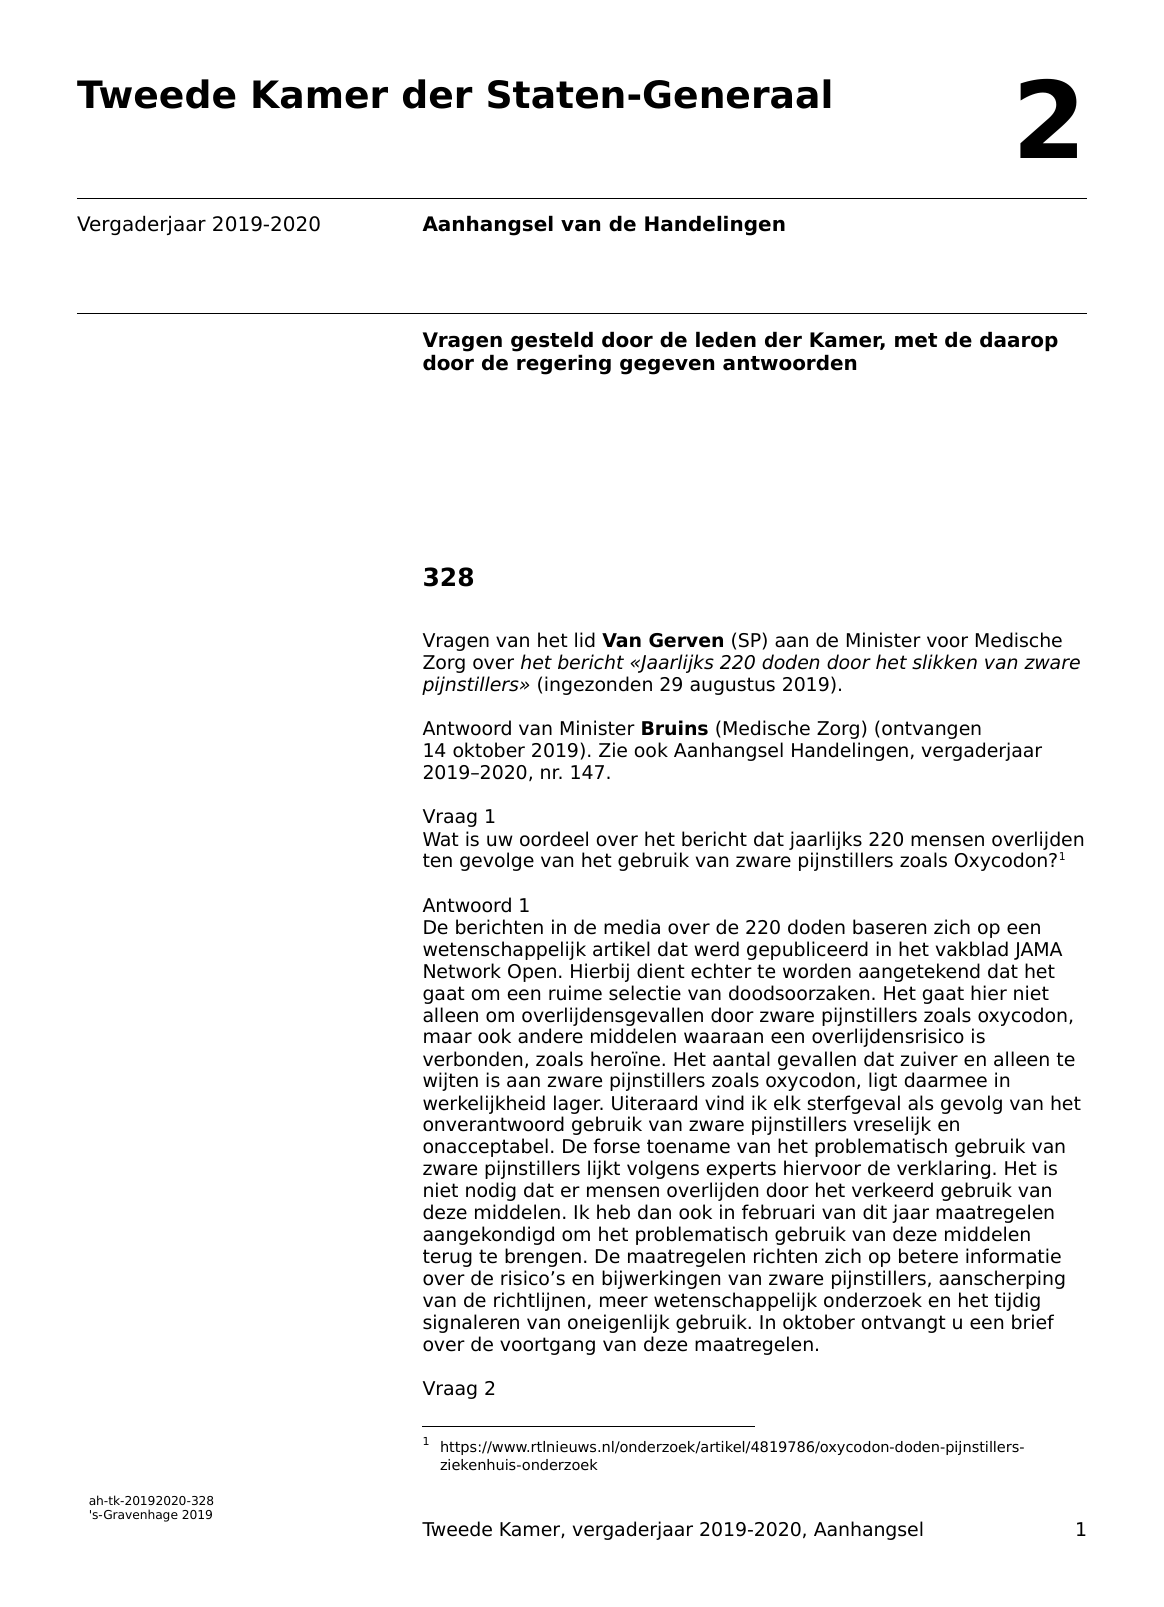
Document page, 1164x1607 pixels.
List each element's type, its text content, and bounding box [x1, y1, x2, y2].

table_cell [77, 314, 422, 375]
text Antwoord 1 [422, 894, 1087, 917]
table_cell Aanhangsel van de Handelingen [422, 199, 1087, 313]
table_cell Vragen gesteld door de leden der Kamer, met de daarop door de regering gegeven antwoorden [422, 314, 1087, 375]
text 's-Gravenhage 2019 [88, 1508, 323, 1522]
text Vragen van het lid Van Gerven (SP) aan de Minister voor Medische Zorg over het bericht «Jaarlijks 220 doden door het slikken van zware pijnstillers» (ingezonden 29 augustus 2019). [422, 630, 1087, 696]
text https://www.rtlnieuws.nl/onderzoek/artikel/4819786/oxycodon-doden-pijnstillers-ziekenhuis-onderzoek [422, 1435, 1087, 1474]
table_cell Vergaderjaar 2019-2020 [77, 199, 422, 313]
text Vraag 2 [422, 1378, 1087, 1400]
text Vraag 1 [422, 806, 1087, 828]
text Antwoord van Minister Bruins (Medische Zorg) (ontvangen 14 oktober 2019). Zie ook Aanhangsel Handelingen, vergaderjaar 2019–2020, nr. 147. [422, 718, 1087, 784]
text De berichten in de media over de 220 doden baseren zich op een wetenschappelijk artikel dat werd gepubliceerd in het vakblad JAMA Network Open. Hierbij dient echter te worden aangetekend dat het gaat om een ruime selectie van doodsoorzaken. Het gaat hier niet alleen om overlijdensgevallen door zware pijnstillers zoals oxycodon, maar ook andere middelen waaraan een overlijdensrisico is verbonden, zoals heroïne. Het aantal gevallen dat zuiver en alleen te wijten is aan zware pijnstillers zoals oxycodon, ligt daarmee in werkelijkheid lager. Uiteraard vind ik elk sterfgeval als gevolg van het onverantwoord gebruik van zware pijnstillers vreselijk en onacceptabel. De forse toename van het problematisch gebruik van zware pijnstillers lijkt volgens experts hiervoor de verklaring. Het is niet nodig dat er mensen overlijden door het verkeerd gebruik van deze middelen. Ik heb dan ook in februari van dit jaar maatregelen aangekondigd om het problematisch gebruik van deze middelen terug te brengen. De maatregelen richten zich op betere informatie over de risico’s en bijwerkingen van zware pijnstillers, aanscherping van de richtlijnen, meer wetenschappelijk onderzoek en het tijdig signaleren van oneigenlijk gebruik. In oktober ontvangt u een brief over de voortgang van deze maatregelen. [422, 917, 1087, 1356]
table_header Tweede Kamer der Staten-Generaal [77, 59, 886, 198]
text 328 [422, 563, 1087, 592]
table_header 2 [886, 59, 1087, 198]
text ah-tk-20192020-328 [88, 1494, 323, 1508]
text Wat is uw oordeel over het bericht dat jaarlijks 220 mensen overlijden ten gevolge van het gebruik van zware pijnstillers zoals Oxycodon? [422, 828, 1087, 872]
